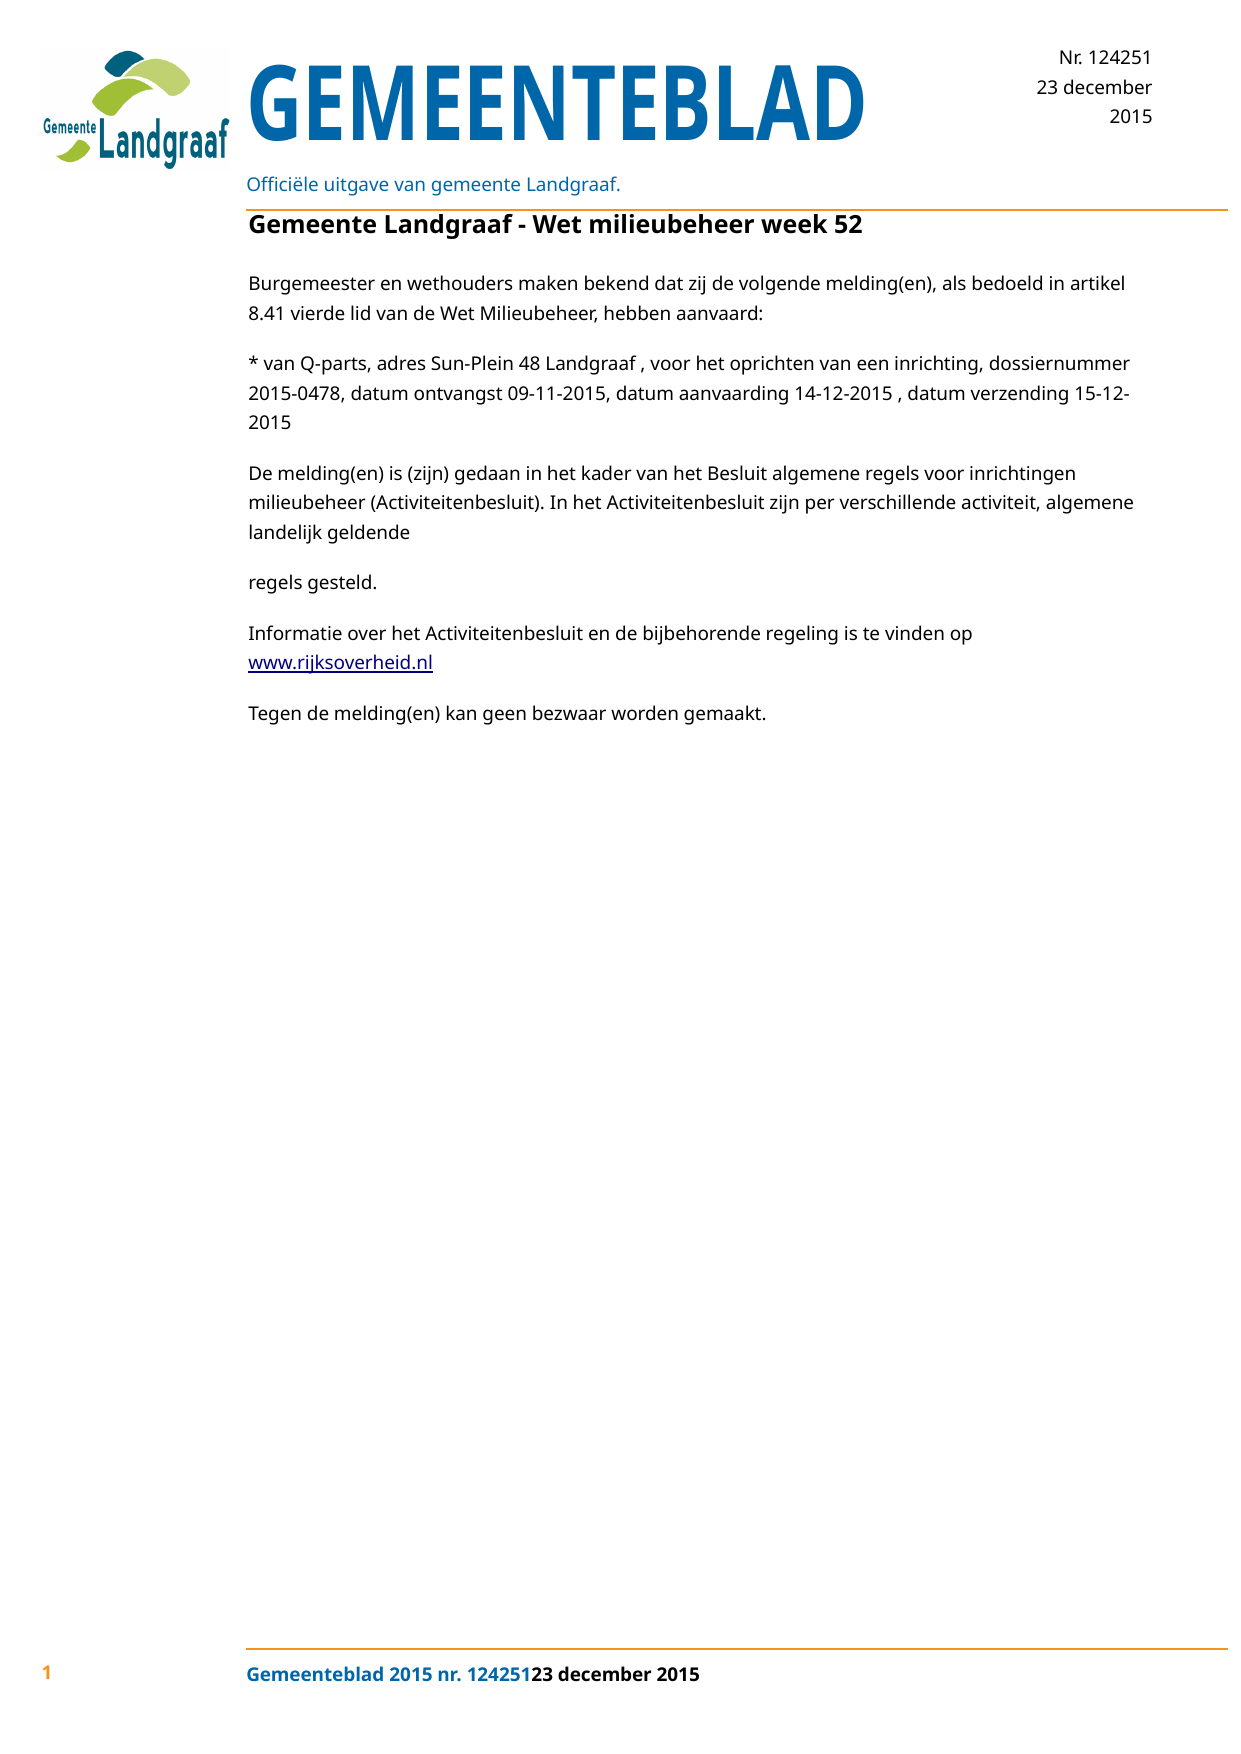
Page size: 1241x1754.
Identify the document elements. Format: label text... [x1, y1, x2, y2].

picture [41, 47, 231, 172]
text * van Q-parts, adres Sun-Plein 48 Landgraaf , voor het oprichten van een inrichting, dossiernummer 2015-0478, datum ontvangst 09-11-2015, datum aanvaarding 14-12-2015 , datum verzending 15-12-2015 [248, 350, 1152, 435]
text regels gesteld. [248, 569, 1152, 595]
text Informatie over het Activiteitenbesluit en de bijbehorende regeling is te vinden op www.rijksoverheid.nl [248, 620, 1152, 675]
text Tegen de melding(en) kan geen bezwaar worden gemaakt. [248, 700, 1152, 726]
text Gemeente Landgraaf - Wet milieubeheer week 52 [248, 211, 1152, 241]
text Burgemeester en wethouders maken bekend dat zij de volgende melding(en), als bedoeld in artikel 8.41 vierde lid van de Wet Milieubeheer, hebben aanvaard: [248, 270, 1152, 326]
text De melding(en) is (zijn) gedaan in het kader van het Besluit algemene regels voor inrichtingen milieubeheer (Activiteitenbesluit). In het Activiteitenbesluit zijn per verschillende activiteit, algemene landelijk geldende [248, 460, 1152, 545]
